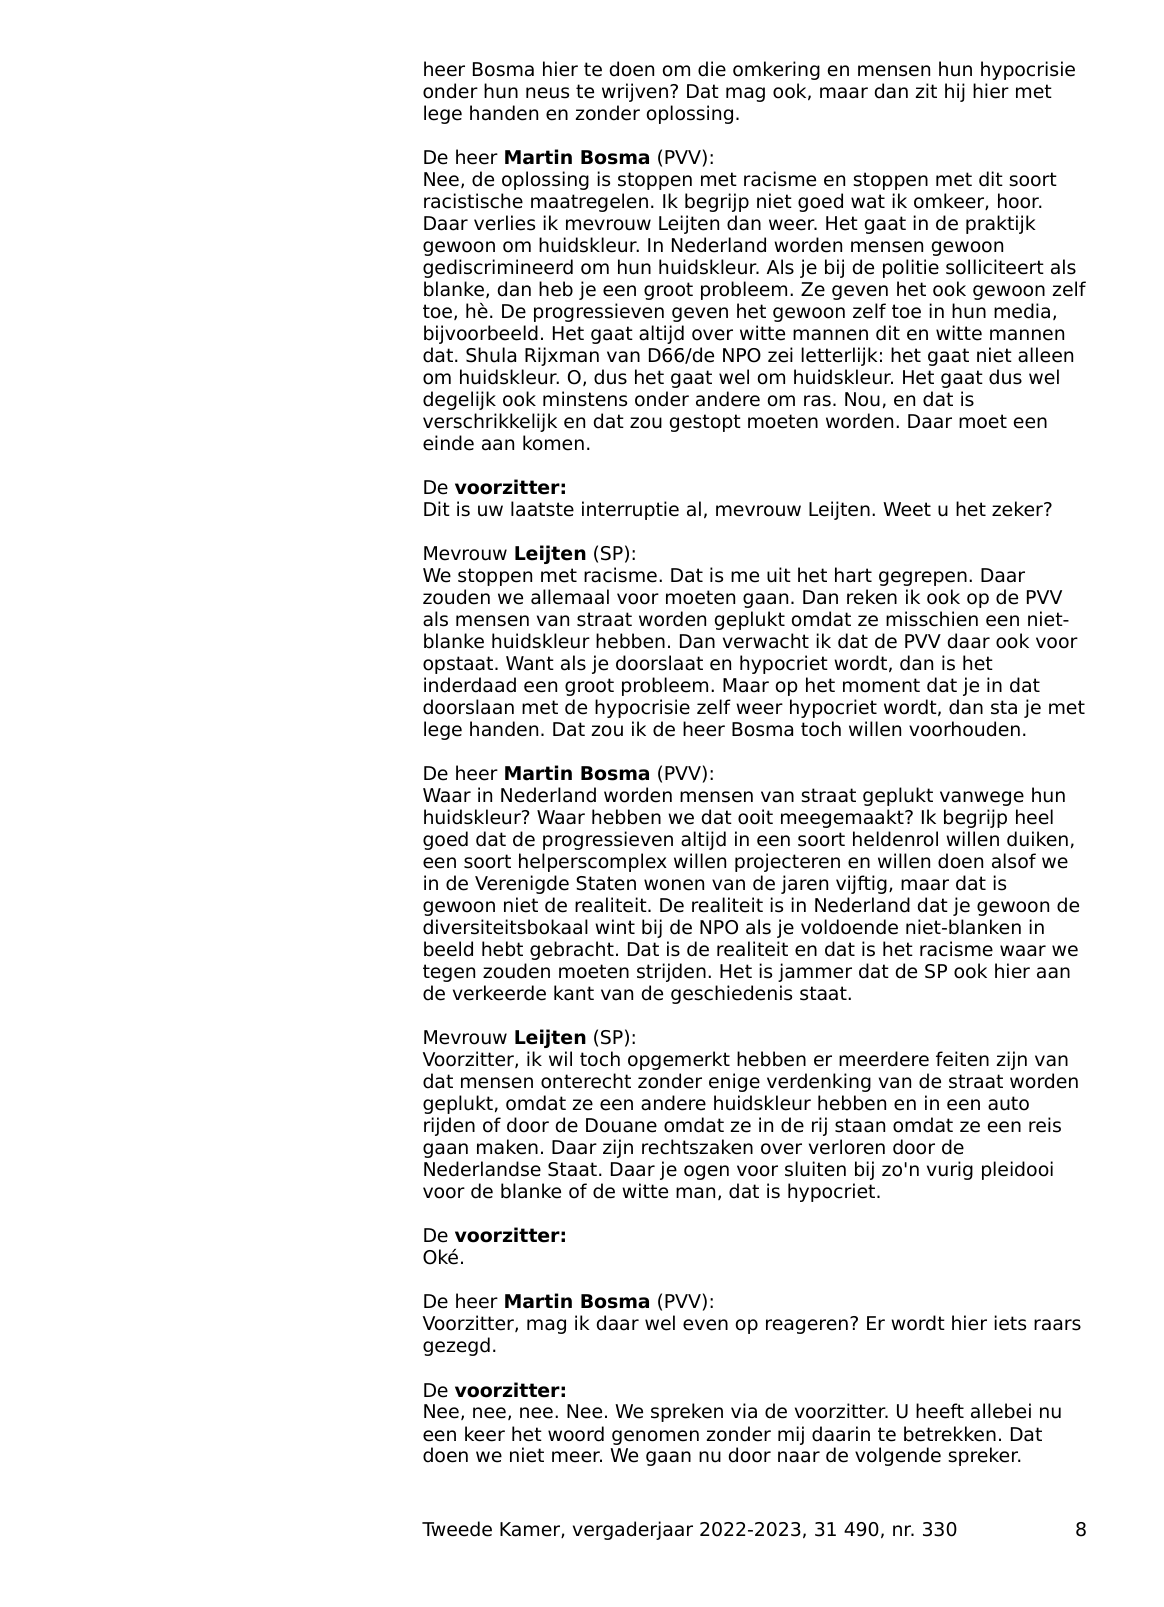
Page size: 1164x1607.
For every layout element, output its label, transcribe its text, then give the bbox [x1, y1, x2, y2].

text Voorzitter, mag ik daar wel even op reageren? Er wordt hier iets raars gezegd. [422, 1313, 1087, 1357]
text De heer Martin Bosma (PVV): [422, 763, 1087, 785]
text Voorzitter, ik wil toch opgemerkt hebben er meerdere feiten zijn van dat mensen onterecht zonder enige verdenking van de straat worden geplukt, omdat ze een andere huidskleur hebben en in een auto rijden of door de Douane omdat ze in de rij staan omdat ze een reis gaan maken. Daar zijn rechtszaken over verloren door de Nederlandse Staat. Daar je ogen voor sluiten bij zo'n vurig pleidooi voor de blanke of de witte man, dat is hypocriet. [422, 1049, 1087, 1203]
text De voorzitter: [422, 1225, 1087, 1247]
text heer Bosma hier te doen om die omkering en mensen hun hypocrisie onder hun neus te wrijven? Dat mag ook, maar dan zit hij hier met lege handen en zonder oplossing. [422, 59, 1087, 125]
text De heer Martin Bosma (PVV): [422, 147, 1087, 169]
text Mevrouw Leijten (SP): [422, 1027, 1087, 1049]
text We stoppen met racisme. Dat is me uit het hart gegrepen. Daar zouden we allemaal voor moeten gaan. Dan reken ik ook op de PVV als mensen van straat worden geplukt omdat ze misschien een niet-blanke huidskleur hebben. Dan verwacht ik dat de PVV daar ook voor opstaat. Want als je doorslaat en hypocriet wordt, dan is het inderdaad een groot probleem. Maar op het moment dat je in dat doorslaan met de hypocrisie zelf weer hypocriet wordt, dan sta je met lege handen. Dat zou ik de heer Bosma toch willen voorhouden. [422, 565, 1087, 741]
text Oké. [422, 1247, 1087, 1269]
text De heer Martin Bosma (PVV): [422, 1291, 1087, 1313]
text De voorzitter: [422, 1379, 1087, 1401]
text De voorzitter: [422, 477, 1087, 499]
text Nee, nee, nee. Nee. We spreken via de voorzitter. U heeft allebei nu een keer het woord genomen zonder mij daarin te betrekken. Dat doen we niet meer. We gaan nu door naar de volgende spreker. [422, 1401, 1087, 1467]
text Nee, de oplossing is stoppen met racisme en stoppen met dit soort racistische maatregelen. Ik begrijp niet goed wat ik omkeer, hoor. Daar verlies ik mevrouw Leijten dan weer. Het gaat in de praktijk gewoon om huidskleur. In Nederland worden mensen gewoon gediscrimineerd om hun huidskleur. Als je bij de politie solliciteert als blanke, dan heb je een groot probleem. Ze geven het ook gewoon zelf toe, hè. De progressieven geven het gewoon zelf toe in hun media, bijvoorbeeld. Het gaat altijd over witte mannen dit en witte mannen dat. Shula Rijxman van D66/de NPO zei letterlijk: het gaat niet alleen om huidskleur. O, dus het gaat wel om huidskleur. Het gaat dus wel degelijk ook minstens onder andere om ras. Nou, en dat is verschrikkelijk en dat zou gestopt moeten worden. Daar moet een einde aan komen. [422, 169, 1087, 455]
text Dit is uw laatste interruptie al, mevrouw Leijten. Weet u het zeker? [422, 499, 1087, 521]
text Waar in Nederland worden mensen van straat geplukt vanwege hun huidskleur? Waar hebben we dat ooit meegemaakt? Ik begrijp heel goed dat de progressieven altijd in een soort heldenrol willen duiken, een soort helperscomplex willen projecteren en willen doen alsof we in de Verenigde Staten wonen van de jaren vijftig, maar dat is gewoon niet de realiteit. De realiteit is in Nederland dat je gewoon de diversiteitsbokaal wint bij de NPO als je voldoende niet-blanken in beeld hebt gebracht. Dat is de realiteit en dat is het racisme waar we tegen zouden moeten strijden. Het is jammer dat de SP ook hier aan de verkeerde kant van de geschiedenis staat. [422, 785, 1087, 1005]
text Mevrouw Leijten (SP): [422, 543, 1087, 565]
